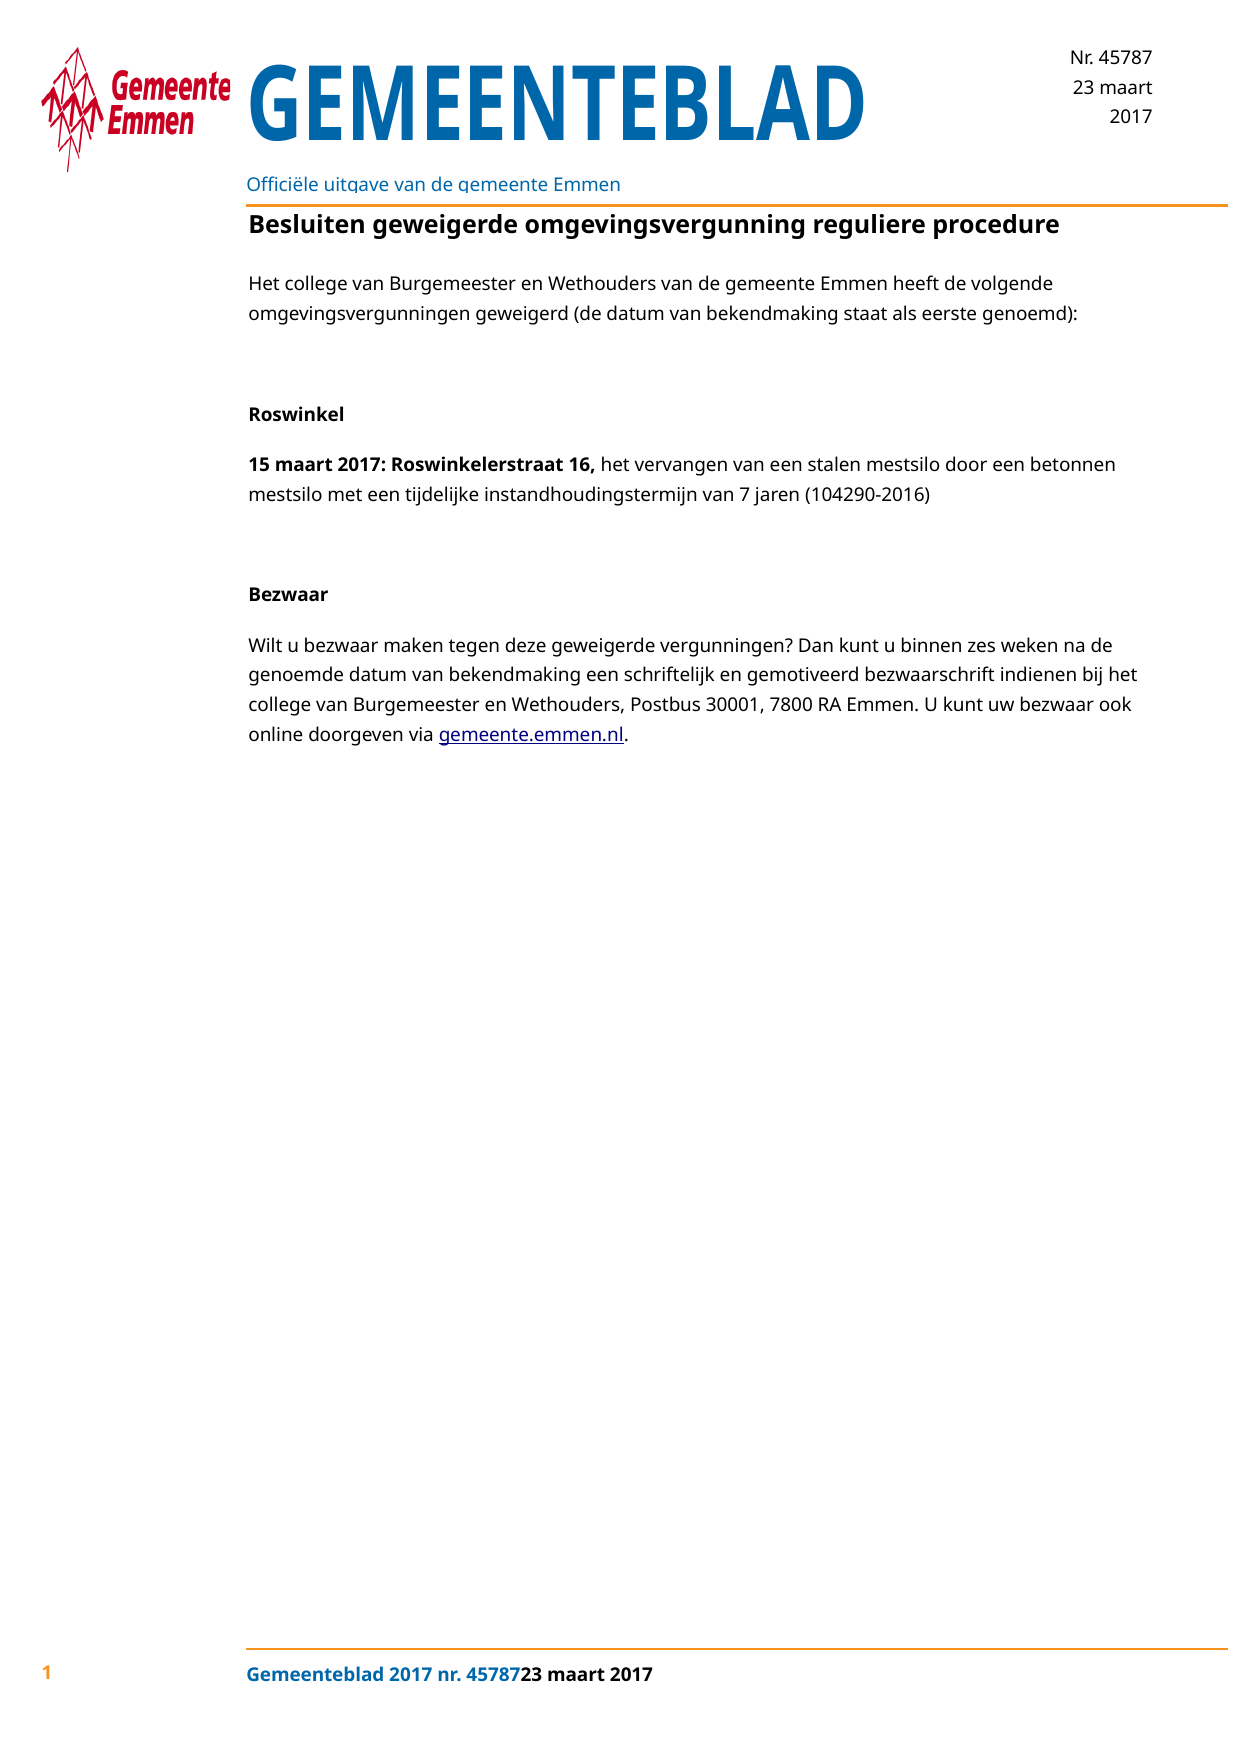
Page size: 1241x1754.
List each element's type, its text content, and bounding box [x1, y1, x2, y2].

text Bezwaar [248, 582, 1152, 607]
text Roswinkel [248, 401, 1152, 426]
text 15 maart 2017: Roswinkelerstraat 16, het vervangen van een stalen mestsilo door een betonnen mestsilo met een tijdelijke instandhoudingstermijn van 7 jaren (104290-2016) [248, 451, 1152, 506]
text Wilt u bezwaar maken tegen deze geweigerde vergunningen? Dan kunt u binnen zes weken na de genoemde datum van bekendmaking een schriftelijk en gemotiveerd bezwaarschrift indienen bij het college van Burgemeester en Wethouders, Postbus 30001, 7800 RA Emmen. U kunt uw bezwaar ook online doorgeven via gemeente.emmen.nl. [248, 632, 1152, 746]
text Besluiten geweigerde omgevingsvergunning reguliere procedure [248, 207, 1152, 241]
picture [41, 47, 231, 172]
text Het college van Burgemeester en Wethouders van de gemeente Emmen heeft de volgende omgevingsvergunningen geweigerd (de datum van bekendmaking staat als eerste genoemd): [248, 270, 1152, 326]
